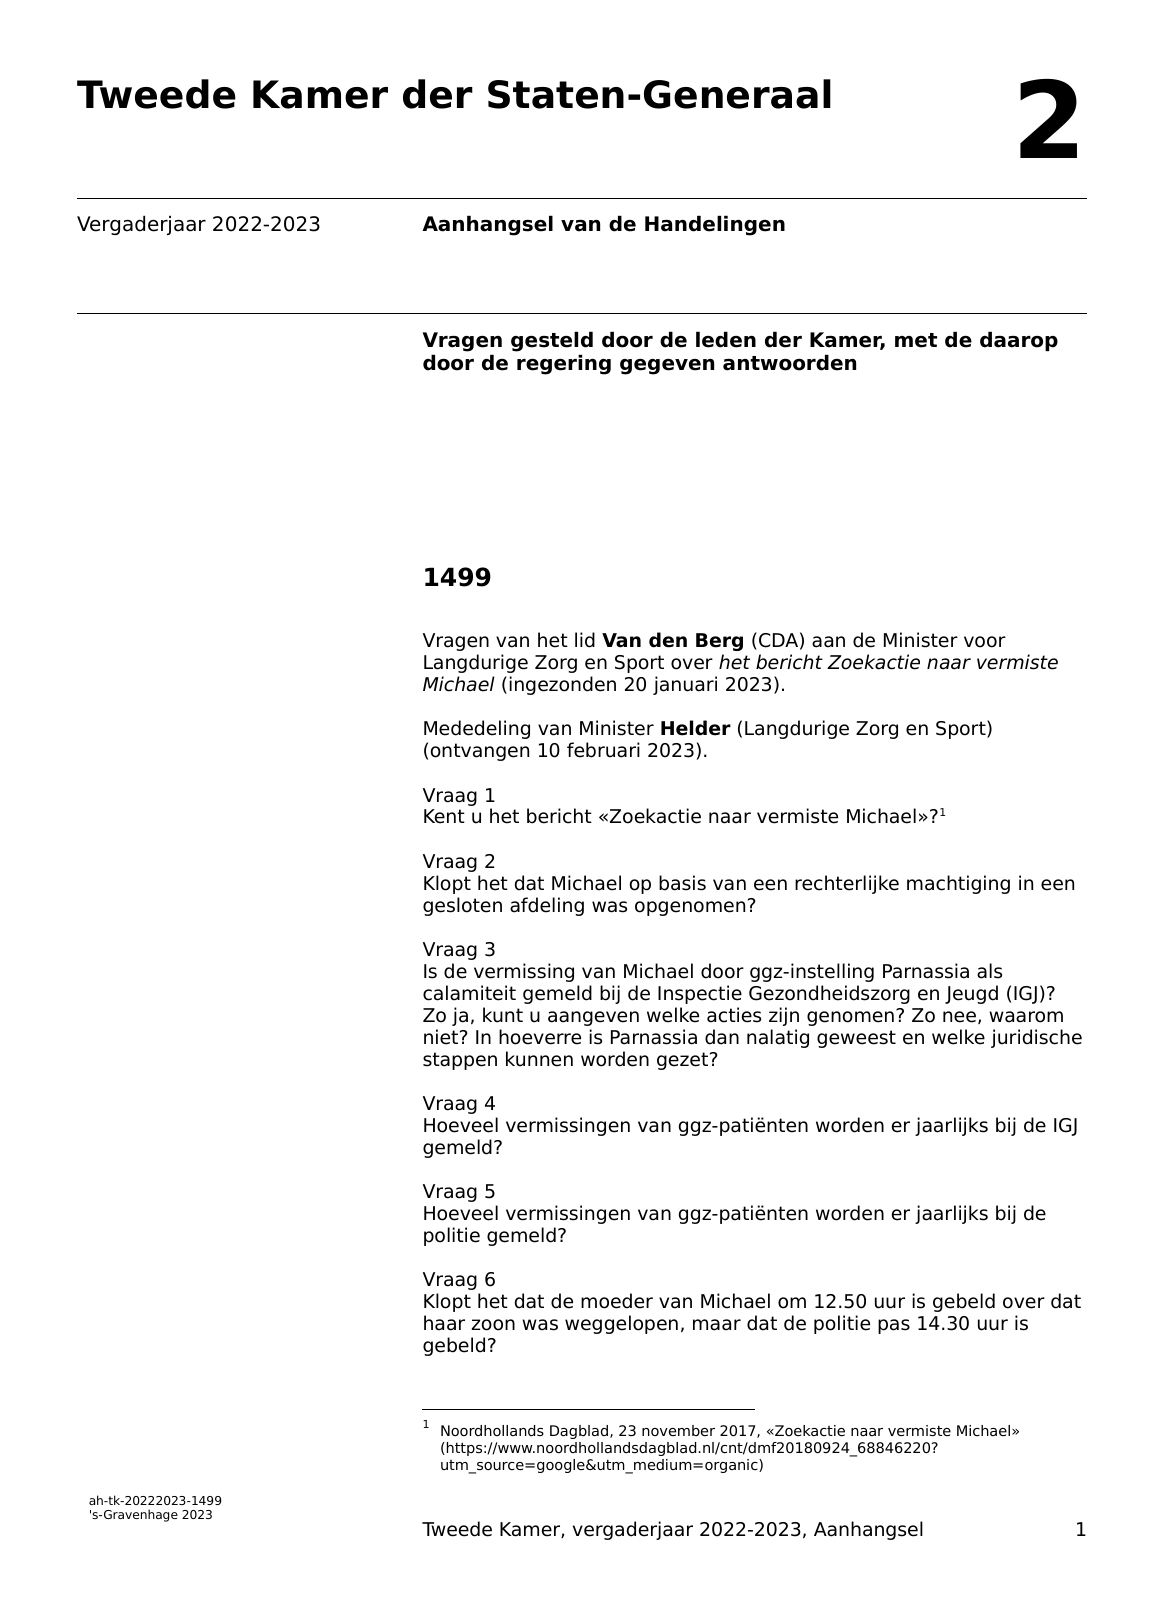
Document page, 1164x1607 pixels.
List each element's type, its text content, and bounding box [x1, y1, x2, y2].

text Is de vermissing van Michael door ggz-instelling Parnassia als calamiteit gemeld bij de Inspectie Gezondheidszorg en Jeugd (IGJ)? Zo ja, kunt u aangeven welke acties zijn genomen? Zo nee, waarom niet? In hoeverre is Parnassia dan nalatig geweest en welke juridische stappen kunnen worden gezet? [422, 961, 1087, 1071]
text Vraag 4 [422, 1093, 1087, 1115]
text Hoeveel vermissingen van ggz-patiënten worden er jaarlijks bij de IGJ gemeld? [422, 1115, 1087, 1159]
table_cell [77, 314, 422, 375]
text Noordhollands Dagblad, 23 november 2017, «Zoekactie naar vermiste Michael» (https://www.noordhollandsdagblad.nl/cnt/dmf20180924_68846220?utm_source=google&utm_medium=organic) [422, 1418, 1087, 1474]
text Vragen van het lid Van den Berg (CDA) aan de Minister voor Langdurige Zorg en Sport over het bericht Zoekactie naar vermiste Michael (ingezonden 20 januari 2023). [422, 630, 1087, 696]
text 1499 [422, 563, 1087, 592]
table_cell Vragen gesteld door de leden der Kamer, met de daarop door de regering gegeven antwoorden [422, 314, 1087, 375]
text Klopt het dat de moeder van Michael om 12.50 uur is gebeld over dat haar zoon was weggelopen, maar dat de politie pas 14.30 uur is gebeld? [422, 1291, 1087, 1357]
text Vraag 1 [422, 784, 1087, 806]
table_cell Aanhangsel van de Handelingen [422, 199, 1087, 313]
text Vraag 3 [422, 939, 1087, 961]
text ah-tk-20222023-1499 [88, 1494, 323, 1508]
text Hoeveel vermissingen van ggz-patiënten worden er jaarlijks bij de politie gemeld? [422, 1203, 1087, 1247]
text Klopt het dat Michael op basis van een rechterlijke machtiging in een gesloten afdeling was opgenomen? [422, 873, 1087, 917]
text 's-Gravenhage 2023 [88, 1508, 323, 1522]
text Vraag 2 [422, 851, 1087, 873]
text Kent u het bericht «Zoekactie naar vermiste Michael»? [422, 806, 1087, 828]
table_header Tweede Kamer der Staten-Generaal [77, 59, 886, 198]
text Vraag 5 [422, 1181, 1087, 1203]
table_cell Vergaderjaar 2022-2023 [77, 199, 422, 313]
table_header 2 [886, 59, 1087, 198]
text Vraag 6 [422, 1269, 1087, 1291]
text Mededeling van Minister Helder (Langdurige Zorg en Sport) (ontvangen 10 februari 2023). [422, 718, 1087, 762]
